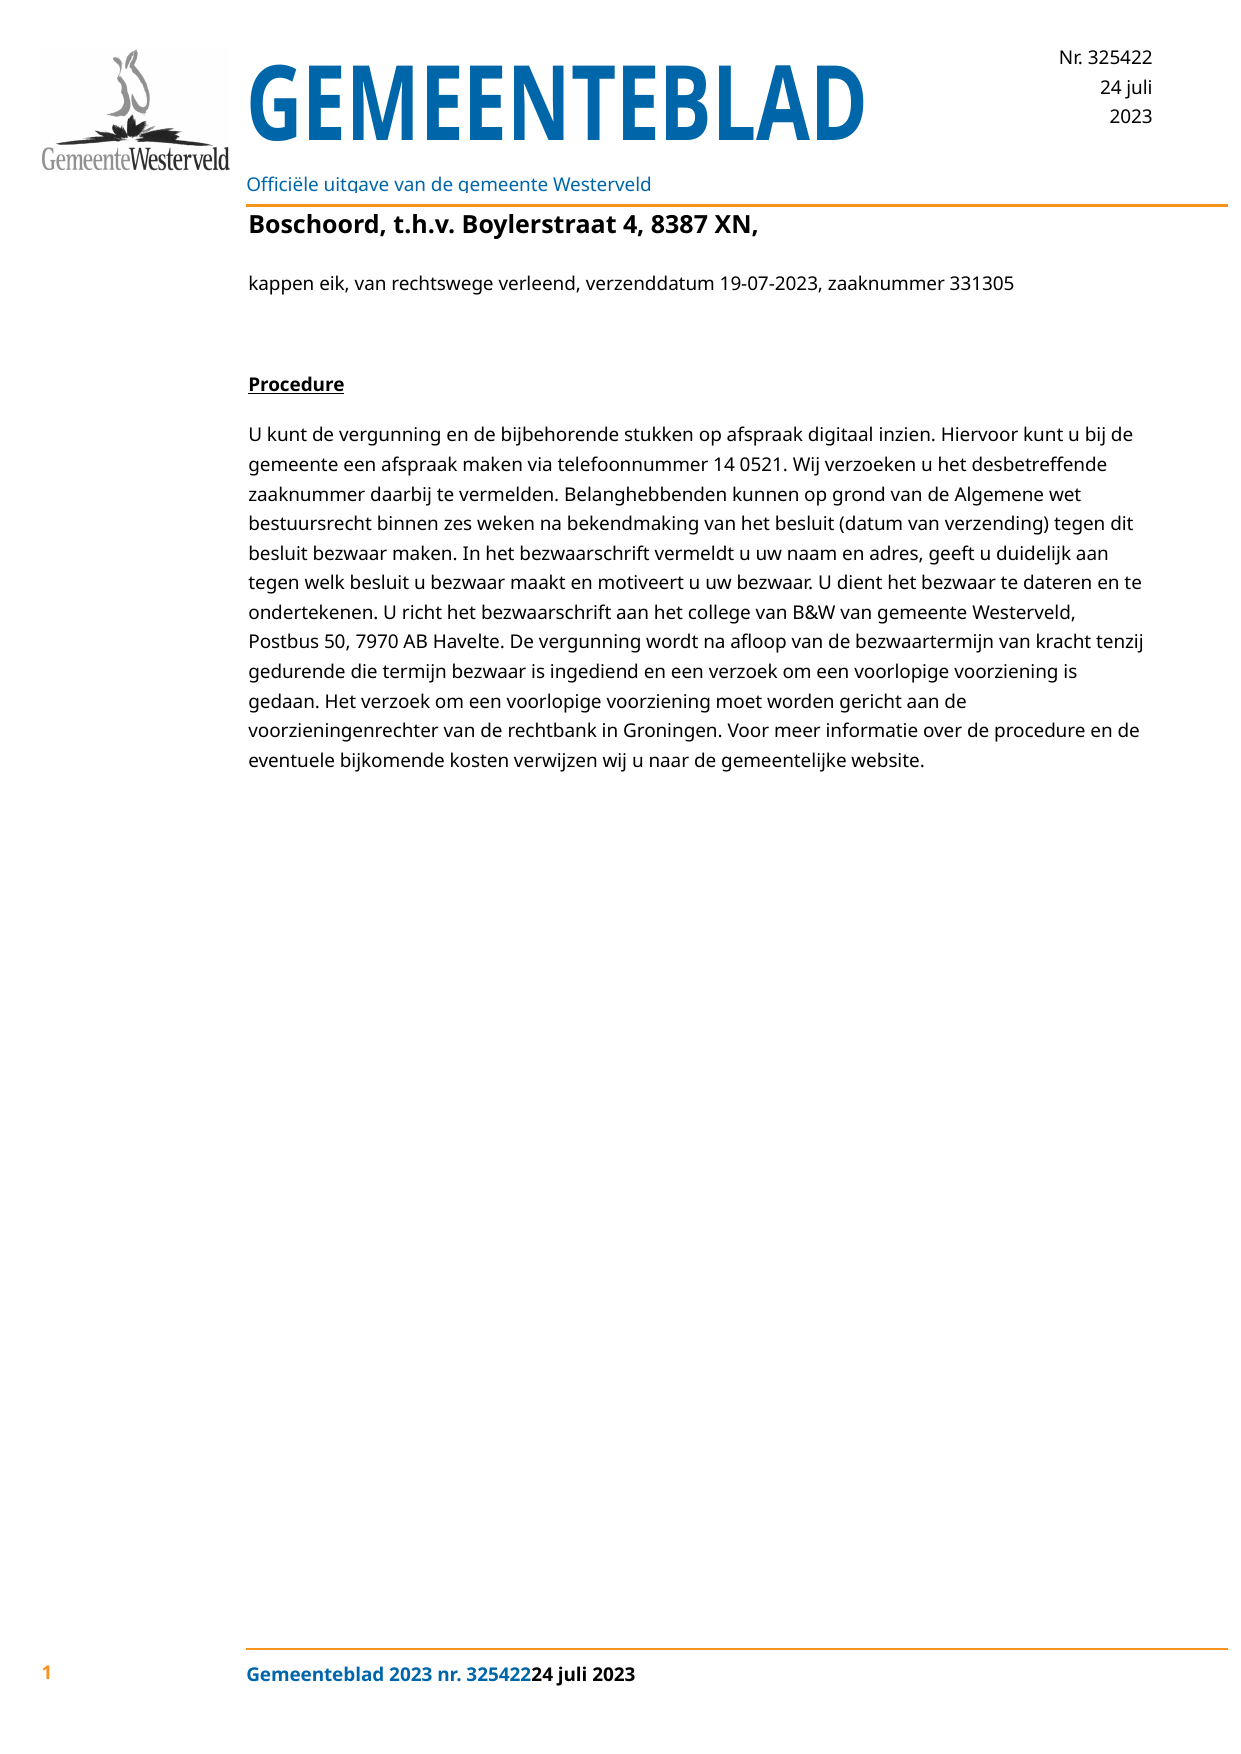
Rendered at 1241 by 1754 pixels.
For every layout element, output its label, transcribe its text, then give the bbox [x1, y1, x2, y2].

text kappen eik, van rechtswege verleend, verzenddatum 19-07-2023, zaaknummer 331305 [248, 270, 1152, 296]
picture [41, 47, 231, 172]
text Boschoord, t.h.v. Boylerstraat 4, 8387 XN, [248, 207, 1152, 241]
text Procedure [248, 371, 1152, 397]
text U kunt de vergunning en de bijbehorende stukken op afspraak digitaal inzien. Hiervoor kunt u bij de gemeente een afspraak maken via telefoonnummer 14 0521. Wij verzoeken u het desbetreffende zaaknummer daarbij te vermelden. Belanghebbenden kunnen op grond van de Algemene wet bestuursrecht binnen zes weken na bekendmaking van het besluit (datum van verzending) tegen dit besluit bezwaar maken. In het bezwaarschrift vermeldt u uw naam en adres, geeft u duidelijk aan tegen welk besluit u bezwaar maakt en motiveert u uw bezwaar. U dient het bezwaar te dateren en te ondertekenen. U richt het bezwaarschrift aan het college van B&W van gemeente Westerveld, Postbus 50, 7970 AB Havelte. De vergunning wordt na afloop van de bezwaartermijn van kracht tenzij gedurende die termijn bezwaar is ingediend en een verzoek om een voorlopige voorziening is gedaan. Het verzoek om een voorlopige voorziening moet worden gericht aan de voorzieningenrechter van de rechtbank in Groningen. Voor meer informatie over de procedure en de eventuele bijkomende kosten verwijzen wij u naar de gemeentelijke website. [248, 422, 1152, 773]
